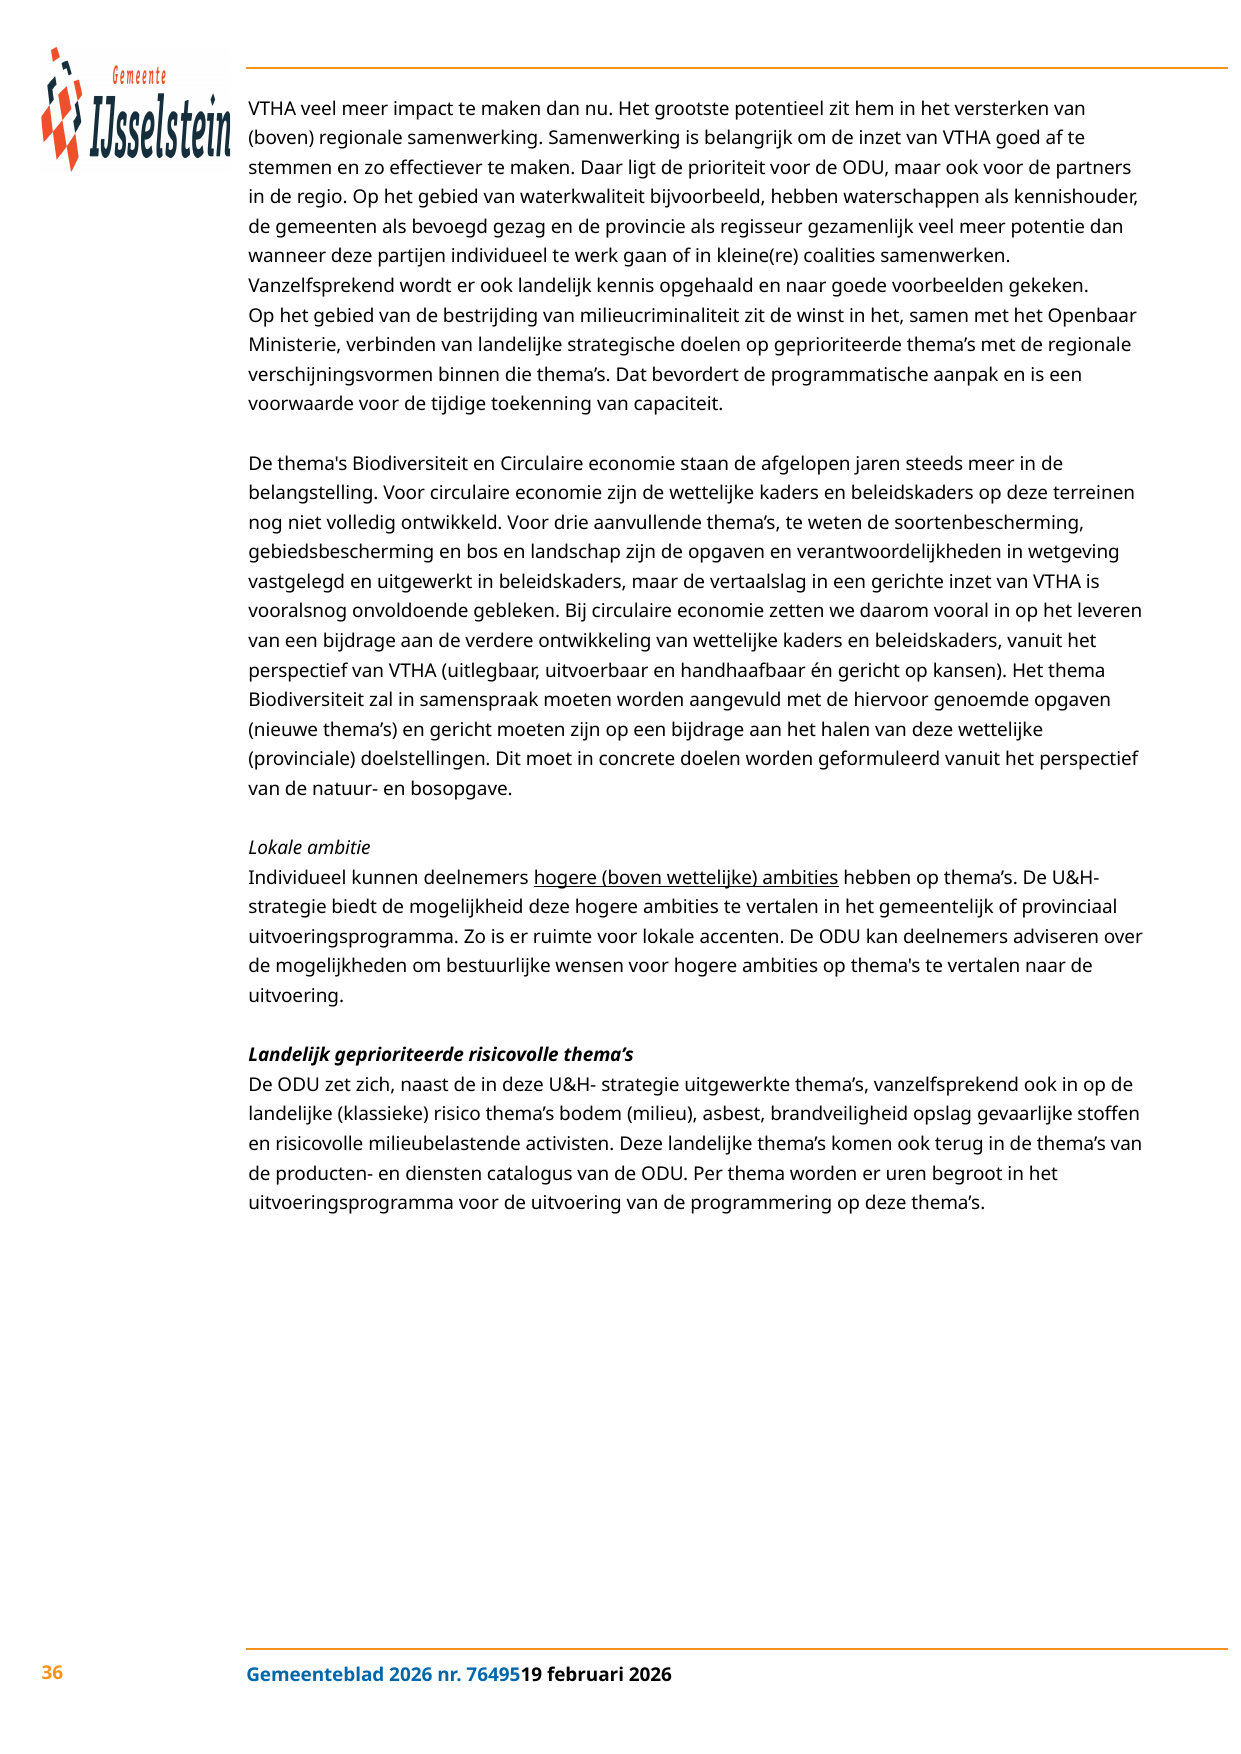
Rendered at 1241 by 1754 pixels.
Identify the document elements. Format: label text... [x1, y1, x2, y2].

text VTHA veel meer impact te maken dan nu. Het grootste potentieel zit hem in het versterken van (boven) regionale samenwerking. Samenwerking is belangrijk om de inzet van VTHA goed af te stemmen en zo effectiever te maken. Daar ligt de prioriteit voor de ODU, maar ook voor de partners in de regio. Op het gebied van waterkwaliteit bijvoorbeeld, hebben waterschappen als kennishouder, de gemeenten als bevoegd gezag en de provincie als regisseur gezamenlijk veel meer potentie dan wanneer deze partijen individueel te werk gaan of in kleine(re) coalities samenwerken. Vanzelfsprekend wordt er ook landelijk kennis opgehaald en naar goede voorbeelden gekeken. [248, 95, 1152, 298]
text Individueel kunnen deelnemers hogere (boven wettelijke) ambities hebben op thema’s. De U&H-strategie biedt de mogelijkheid deze hogere ambities te vertalen in het gemeentelijk of provinciaal uitvoeringsprogramma. Zo is er ruimte voor lokale accenten. De ODU kan deelnemers adviseren over de mogelijkheden om bestuurlijke wensen voor hogere ambities op thema's te vertalen naar de uitvoering. [248, 864, 1152, 1008]
text De ODU zet zich, naast de in deze U&H- strategie uitgewerkte thema’s, vanzelfsprekend ook in op de landelijke (klassieke) risico thema’s bodem (milieu), asbest, brandveiligheid opslag gevaarlijke stoffen en risicovolle milieubelastende activisten. Deze landelijke thema’s komen ook terug in de thema’s van de producten- en diensten catalogus van de ODU. Per thema worden er uren begroot in het uitvoeringsprogramma voor de uitvoering van de programmering op deze thema’s. [248, 1071, 1152, 1215]
picture [41, 47, 231, 172]
text Op het gebied van de bestrijding van milieucriminaliteit zit de winst in het, samen met het Openbaar Ministerie, verbinden van landelijke strategische doelen op geprioriteerde thema’s met de regionale verschijningsvormen binnen die thema’s. Dat bevordert de programmatische aanpak en is een voorwaarde voor de tijdige toekenning van capaciteit. [248, 302, 1152, 416]
text Lokale ambitie [248, 834, 1152, 860]
text De thema's Biodiversiteit en Circulaire economie staan de afgelopen jaren steeds meer in de belangstelling. Voor circulaire economie zijn de wettelijke kaders en beleidskaders op deze terreinen nog niet volledig ontwikkeld. Voor drie aanvullende thema’s, te weten de soortenbescherming, gebiedsbescherming en bos en landschap zijn de opgaven en verantwoordelijkheden in wetgeving vastgelegd en uitgewerkt in beleidskaders, maar de vertaalslag in een gerichte inzet van VTHA is vooralsnog onvoldoende gebleken. Bij circulaire economie zetten we daarom vooral in op het leveren van een bijdrage aan de verdere ontwikkeling van wettelijke kaders en beleidskaders, vanuit het perspectief van VTHA (uitlegbaar, uitvoerbaar en handhaafbaar én gericht op kansen). Het thema Biodiversiteit zal in samenspraak moeten worden aangevuld met de hiervoor genoemde opgaven (nieuwe thema’s) en gericht moeten zijn op een bijdrage aan het halen van deze wettelijke (provinciale) doelstellingen. Dit moet in concrete doelen worden geformuleerd vanuit het perspectief van de natuur- en bosopgave. [248, 450, 1152, 801]
text Landelijk geprioriteerde risicovolle thema’s [248, 1041, 1152, 1067]
